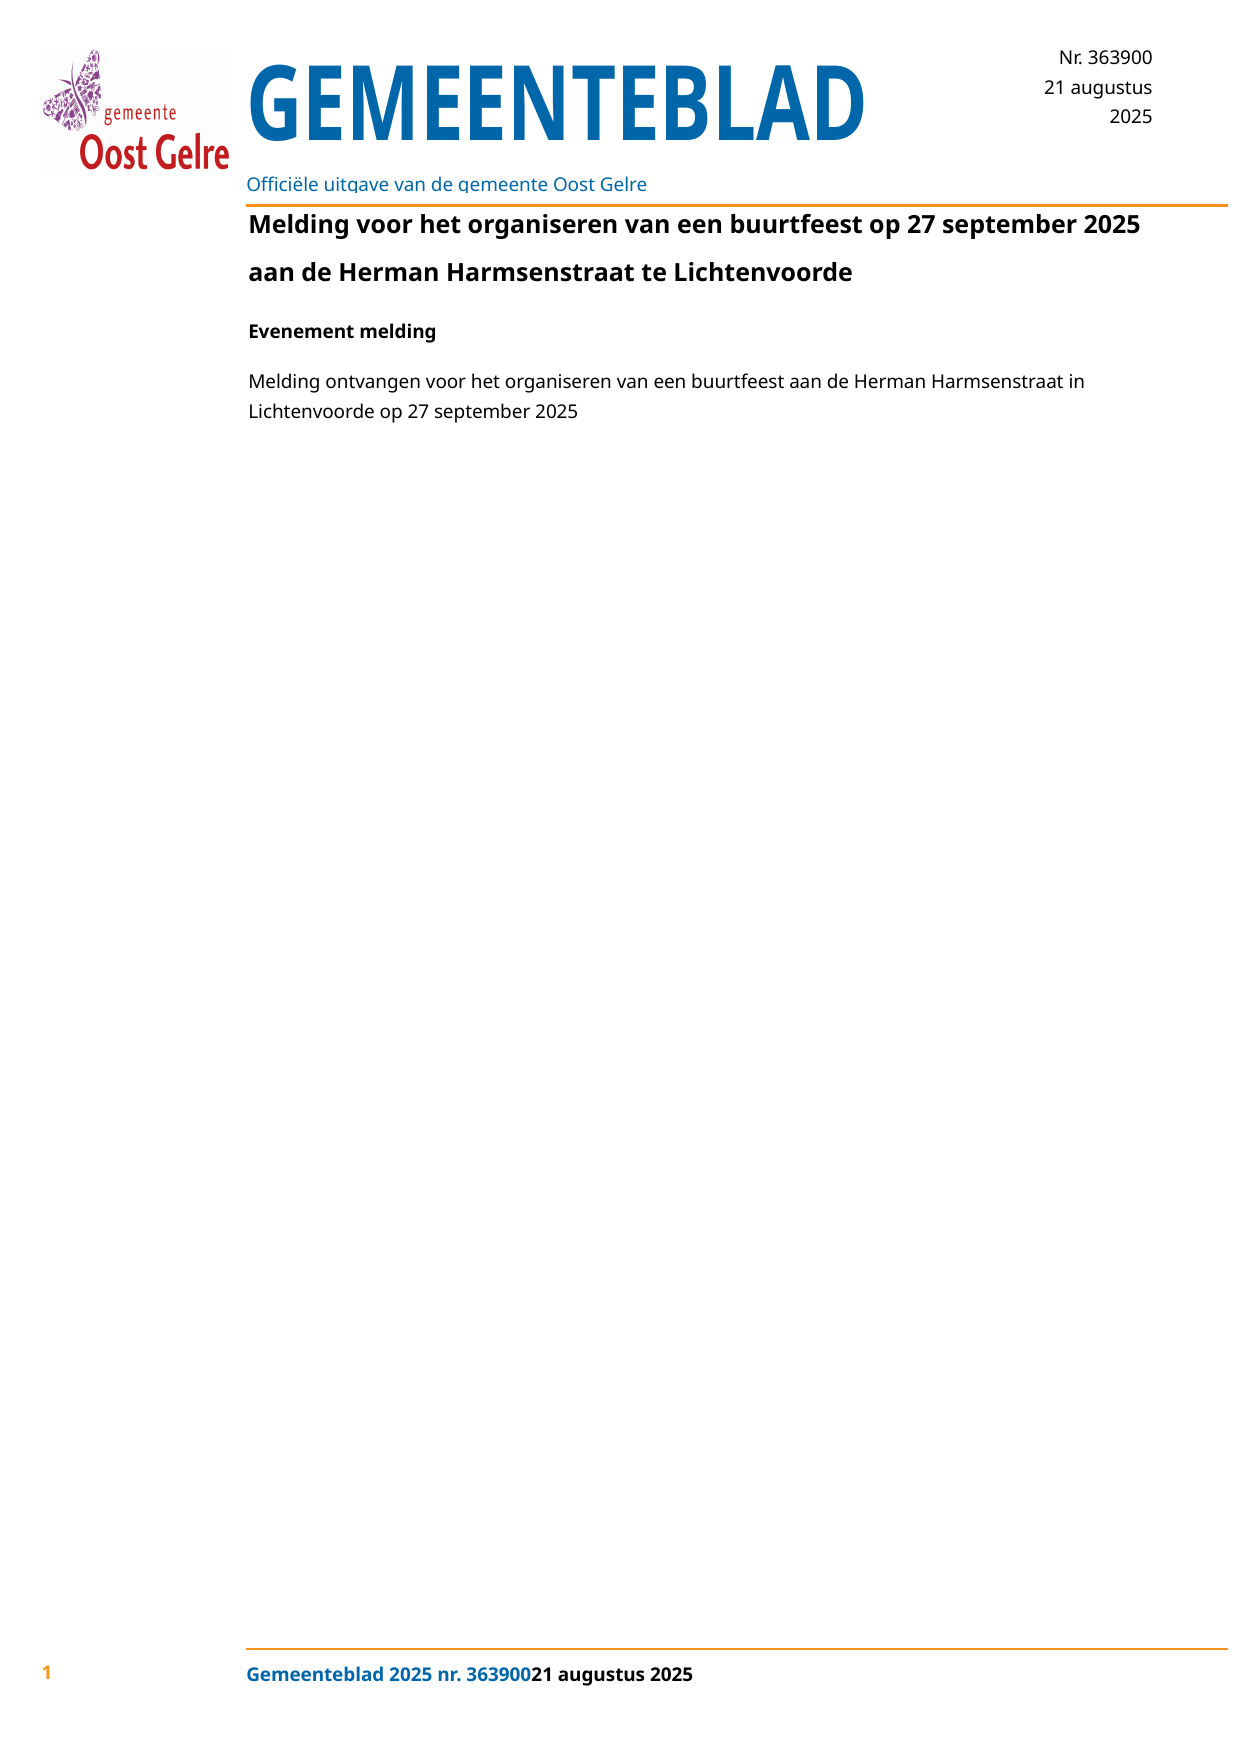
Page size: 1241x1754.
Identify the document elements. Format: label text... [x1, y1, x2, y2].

text Melding voor het organiseren van een buurtfeest op 27 september 2025 aan de Herman Harmsenstraat te Lichtenvoorde [248, 207, 1152, 288]
picture [41, 47, 231, 172]
text Melding ontvangen voor het organiseren van een buurtfeest aan de Herman Harmsenstraat in Lichtenvoorde op 27 september 2025 [248, 368, 1152, 424]
text Evenement melding [248, 318, 1152, 344]
